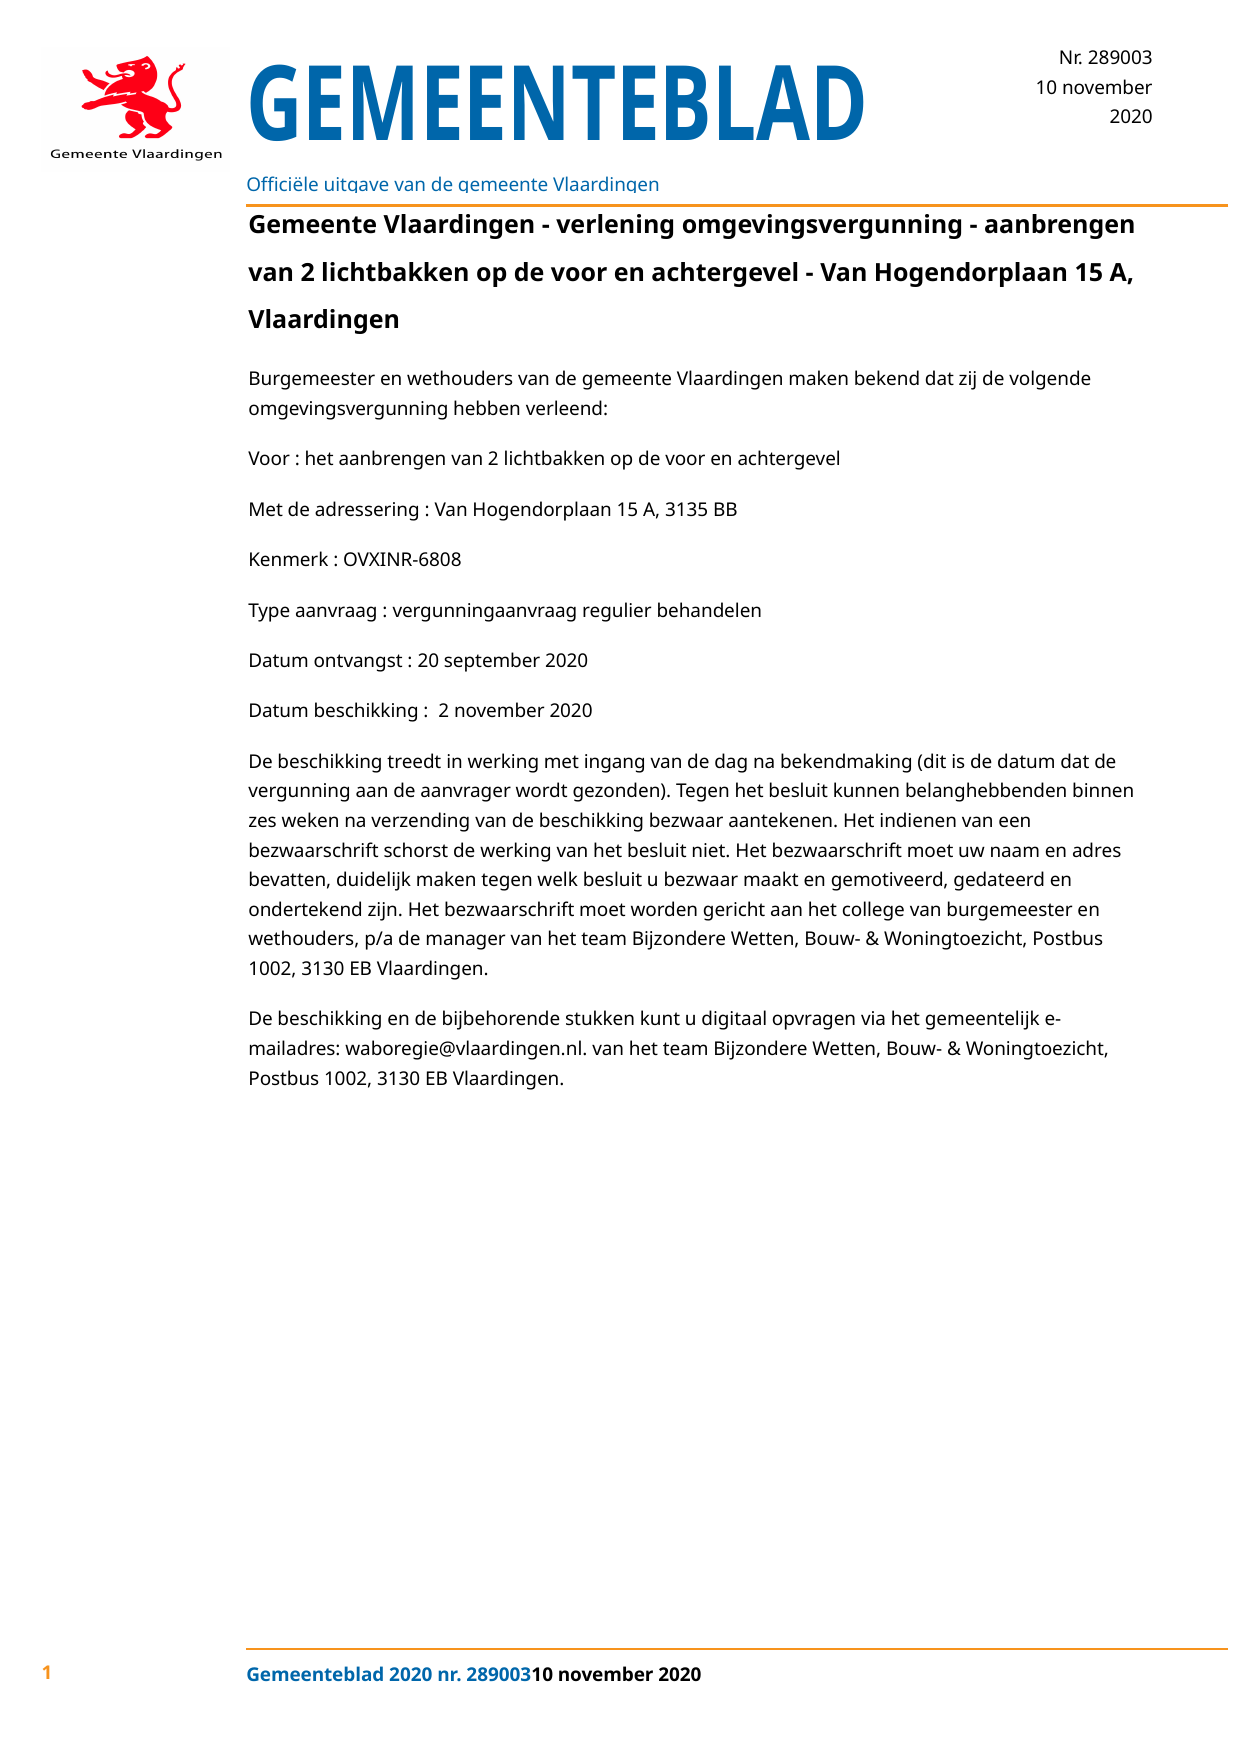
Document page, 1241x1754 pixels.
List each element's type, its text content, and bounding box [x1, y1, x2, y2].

text Datum beschikking : 2 november 2020 [248, 698, 1152, 723]
text Gemeente Vlaardingen - verlening omgevingsvergunning - aanbrengen van 2 lichtbakken op de voor en achtergevel - Van Hogendorplaan 15 A, Vlaardingen [248, 207, 1152, 336]
text Kenmerk : OVXINR-6808 [248, 546, 1152, 572]
text De beschikking en de bijbehorende stukken kunt u digitaal opvragen via het gemeentelijk e-mailadres: waboregie@vlaardingen.nl. van het team Bijzondere Wetten, Bouw- & Woningtoezicht, Postbus 1002, 3130 EB Vlaardingen. [248, 1006, 1152, 1090]
text Datum ontvangst : 20 september 2020 [248, 647, 1152, 673]
text Type aanvraag : vergunningaanvraag regulier behandelen [248, 597, 1152, 622]
text De beschikking treedt in werking met ingang van de dag na bekendmaking (dit is de datum dat de vergunning aan de aanvrager wordt gezonden). Tegen het besluit kunnen belanghebbenden binnen zes weken na verzending van de beschikking bezwaar aantekenen. Het indienen van een bezwaarschrift schorst de werking van het besluit niet. Het bezwaarschrift moet uw naam en adres bevatten, duidelijk maken tegen welk besluit u bezwaar maakt en gemotiveerd, gedateerd en ondertekend zijn. Het bezwaarschrift moet worden gericht aan het college van burgemeester en wethouders, p/a de manager van het team Bijzondere Wetten, Bouw- & Woningtoezicht, Postbus 1002, 3130 EB Vlaardingen. [248, 748, 1152, 981]
text Voor : het aanbrengen van 2 lichtbakken op de voor en achtergevel [248, 446, 1152, 471]
text Met de adressering : Van Hogendorplaan 15 A, 3135 BB [248, 496, 1152, 522]
picture [41, 47, 231, 172]
text Burgemeester en wethouders van de gemeente Vlaardingen maken bekend dat zij de volgende omgevingsvergunning hebben verleend: [248, 366, 1152, 421]
